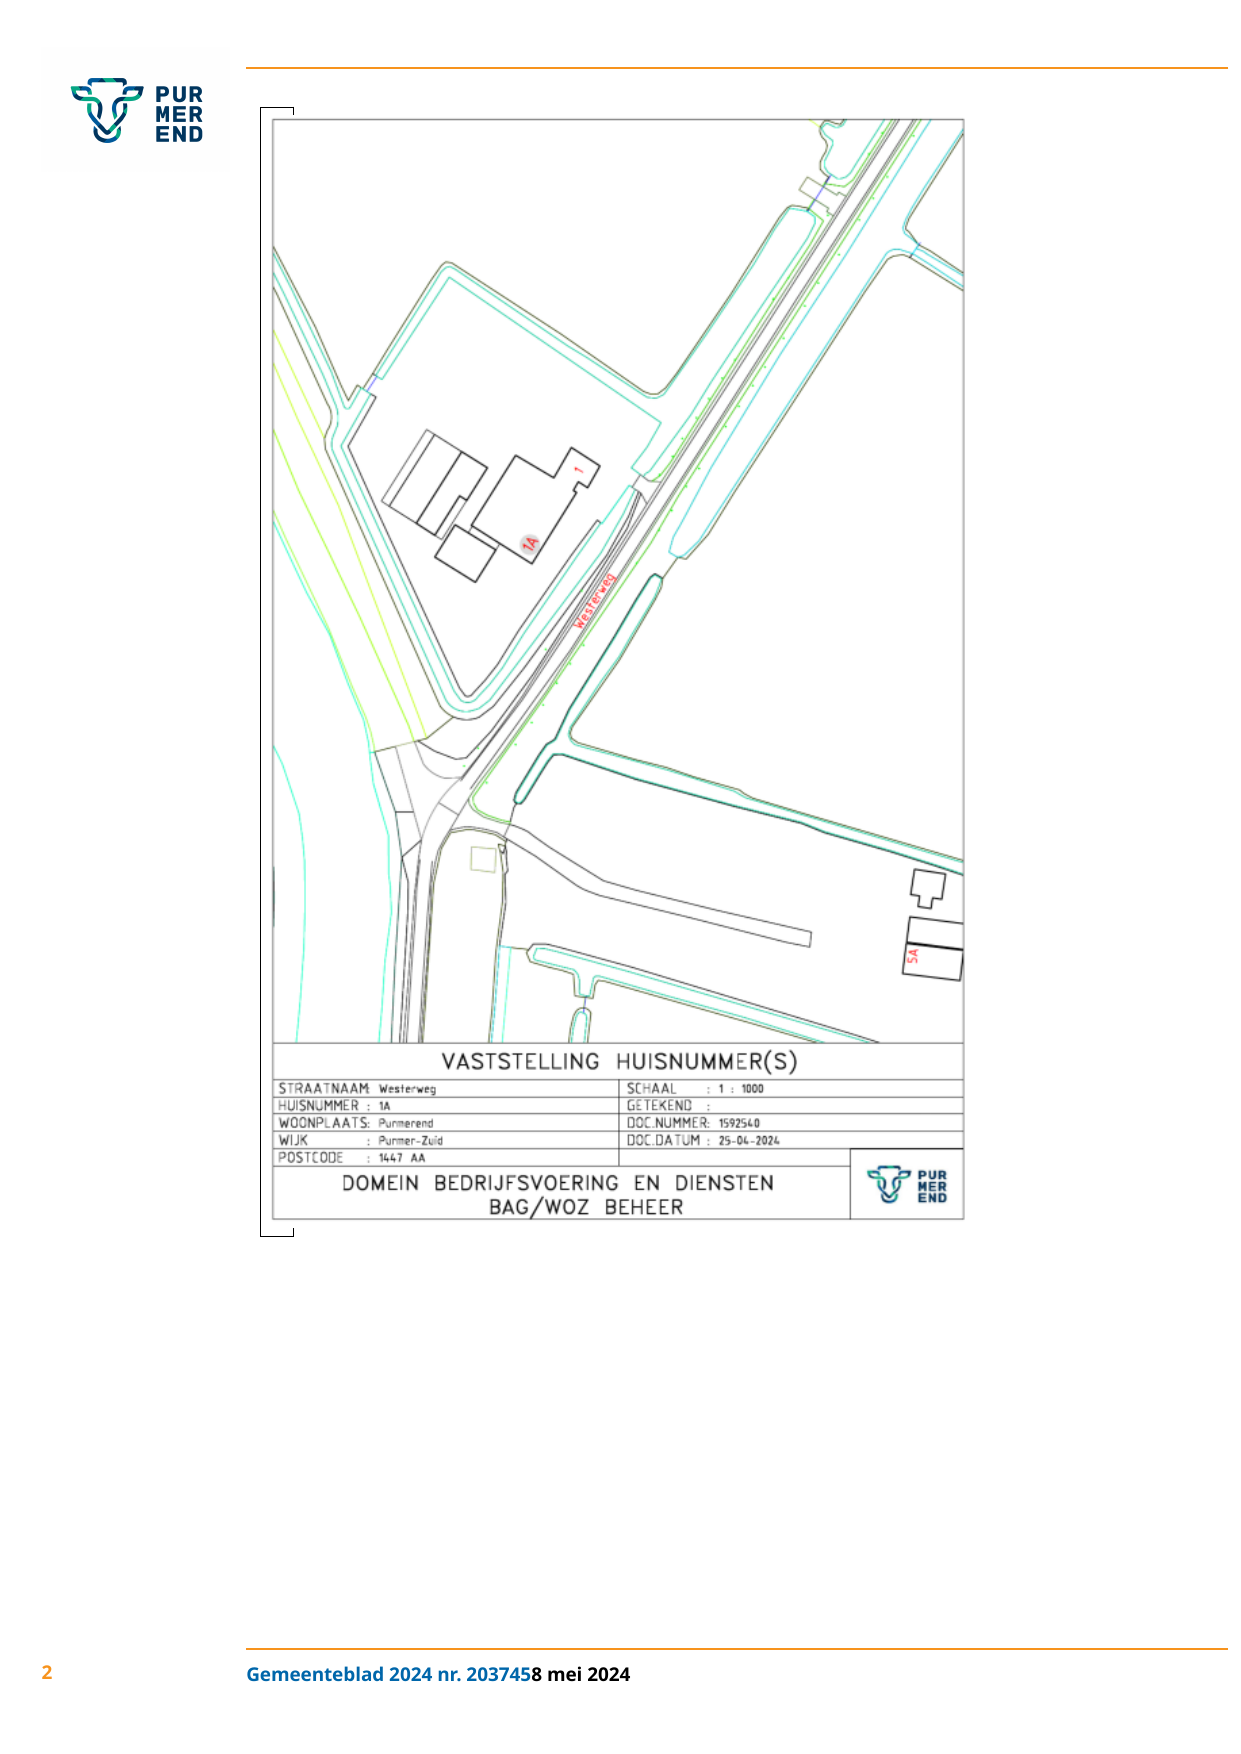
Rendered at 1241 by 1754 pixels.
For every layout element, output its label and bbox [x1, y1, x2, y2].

picture [268, 115, 977, 1228]
picture [41, 47, 231, 172]
